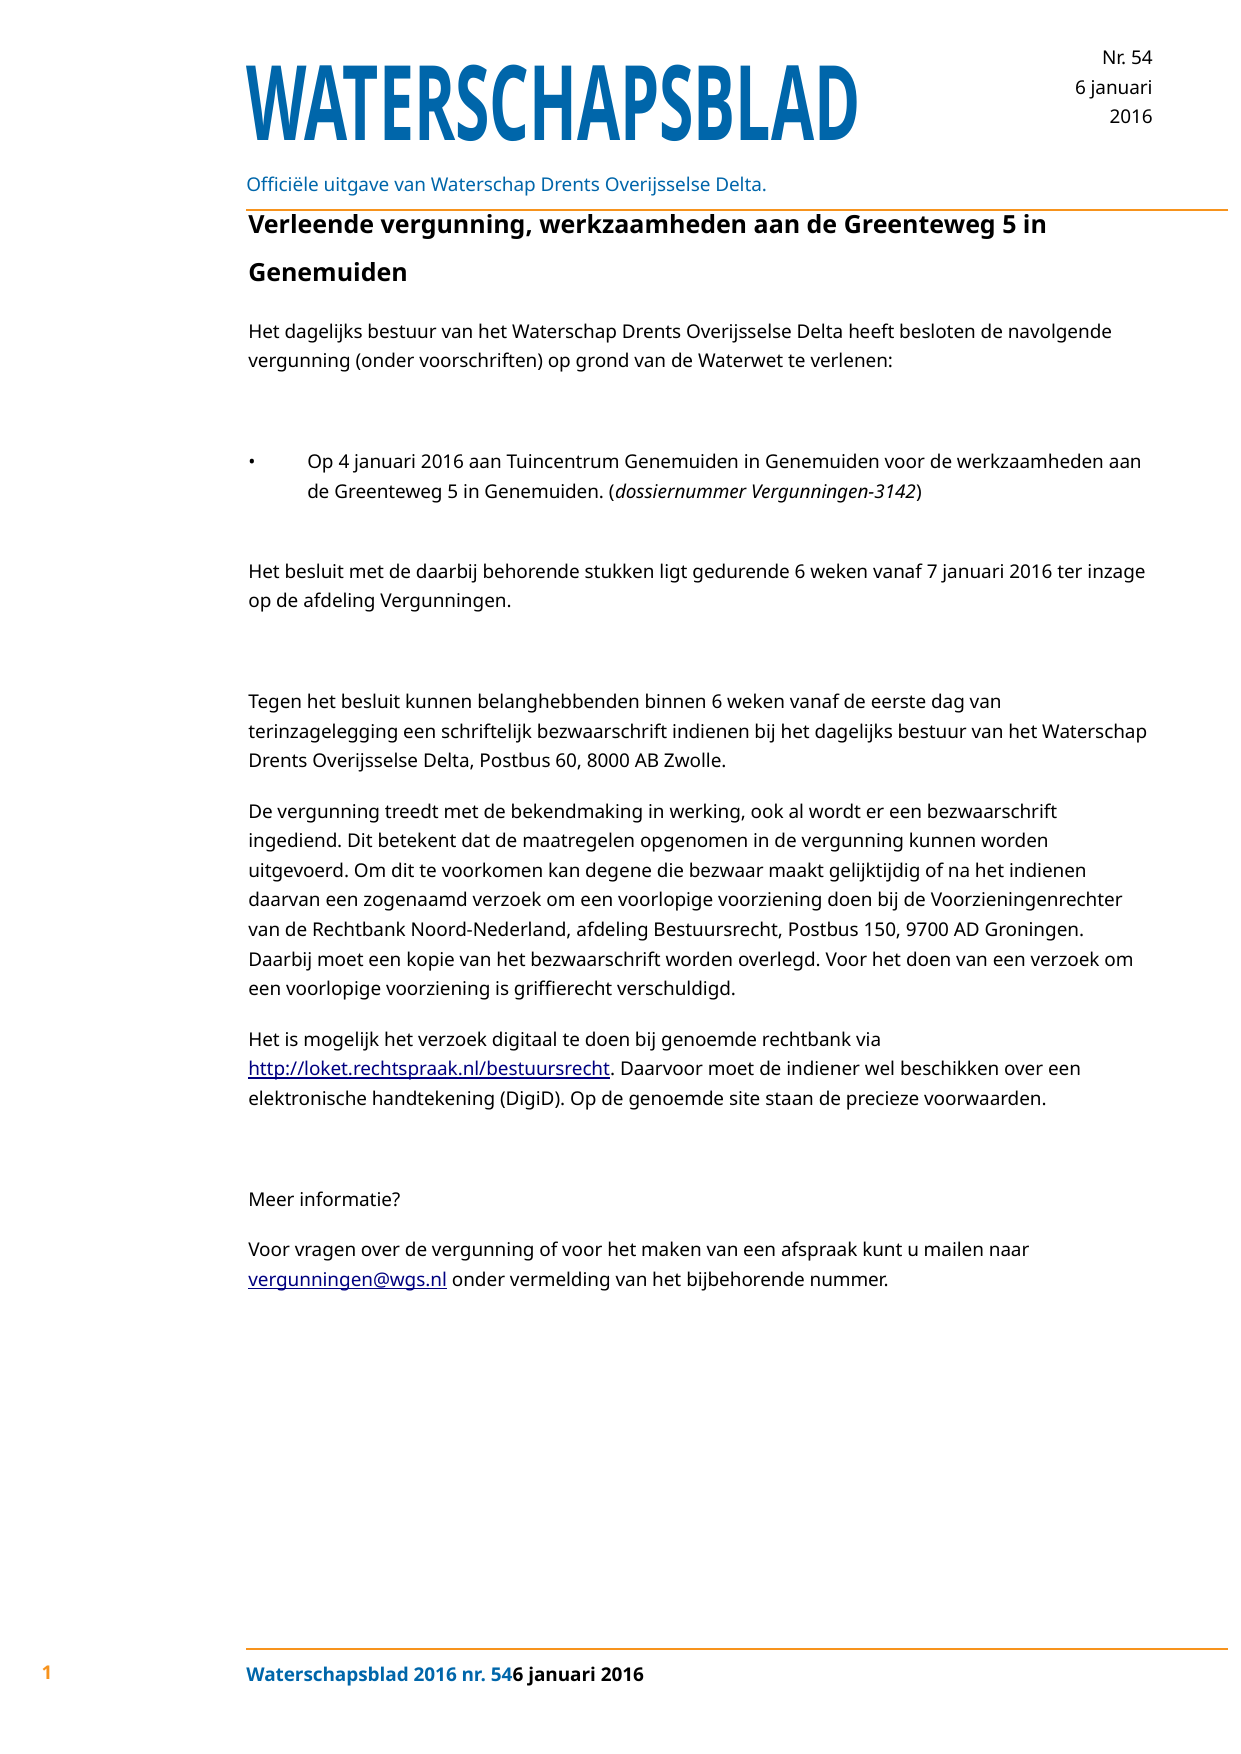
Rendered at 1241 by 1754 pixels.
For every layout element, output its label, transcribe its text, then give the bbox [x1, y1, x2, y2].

text Voor vragen over de vergunning of voor het maken van een afspraak kunt u mailen naar vergunningen@wgs.nl onder vermelding van het bijbehorende nummer. [248, 1236, 1152, 1292]
text Tegen het besluit kunnen belanghebbenden binnen 6 weken vanaf de eerste dag van terinzagelegging een schriftelijk bezwaarschrift indienen bij het dagelijks bestuur van het Waterschap Drents Overijsselse Delta, Postbus 60, 8000 AB Zwolle. [248, 688, 1152, 773]
picture [41, 47, 231, 172]
list Op 4 januari 2016 aan Tuincentrum Genemuiden in Genemuiden voor de werkzaamheden aan de Greenteweg 5 in Genemuiden. (dossiernummer Vergunningen-3142) [248, 448, 1152, 504]
text Meer informatie? [248, 1186, 1152, 1212]
text Het dagelijks bestuur van het Waterschap Drents Overijsselse Delta heeft besloten de navolgende vergunning (onder voorschriften) op grond van de Waterwet te verlenen: [248, 318, 1152, 373]
text Verleende vergunning, werkzaamheden aan de Greenteweg 5 in Genemuiden [248, 211, 1152, 288]
text Het besluit met de daarbij behorende stukken ligt gedurende 6 weken vanaf 7 januari 2016 ter inzage op de afdeling Vergunningen. [248, 558, 1152, 613]
text Het is mogelijk het verzoek digitaal te doen bij genoemde rechtbank via http://loket.rechtspraak.nl/bestuursrecht. Daarvoor moet de indiener wel beschikken over een elektronische handtekening (DigiD). Op de genoemde site staan de precieze voorwaarden. [248, 1026, 1152, 1111]
text De vergunning treedt met de bekendmaking in werking, ook al wordt er een bezwaarschrift ingediend. Dit betekent dat de maatregelen opgenomen in de vergunning kunnen worden uitgevoerd. Om dit te voorkomen kan degene die bezwaar maakt gelijktijdig of na het indienen daarvan een zogenaamd verzoek om een voorlopige voorziening doen bij de Voorzieningenrechter van de Rechtbank Noord-Nederland, afdeling Bestuursrecht, Postbus 150, 9700 AD Groningen. Daarbij moet een kopie van het bezwaarschrift worden overlegd. Voor het doen van een verzoek om een voorlopige voorziening is griffierecht verschuldigd. [248, 798, 1152, 1001]
